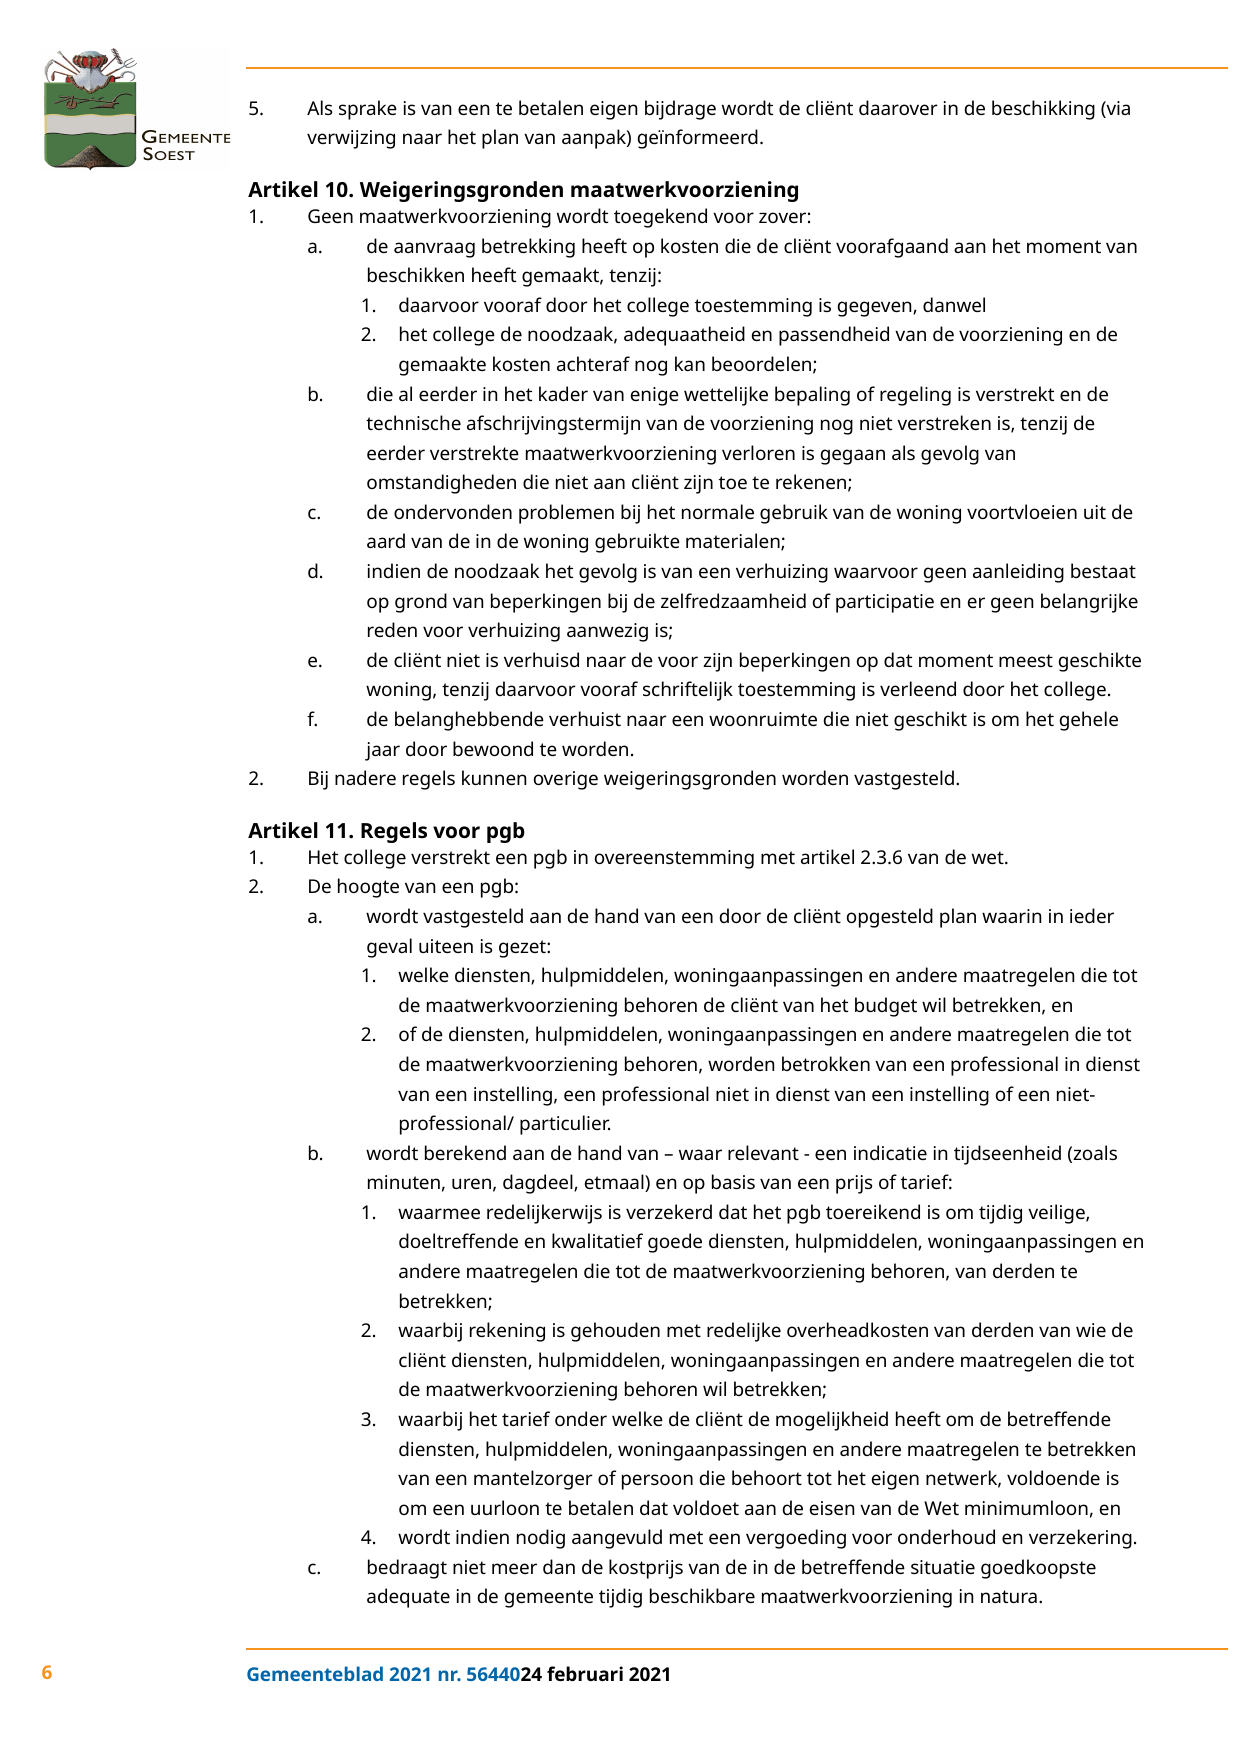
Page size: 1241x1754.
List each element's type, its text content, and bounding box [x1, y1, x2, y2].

list welke diensten, hulpmiddelen, woningaanpassingen en andere maatregelen die tot de maatwerkvoorziening behoren de cliënt van het budget wil betrekken, en [361, 962, 1152, 1018]
list indien de noodzaak het gevolg is van een verhuizing waarvoor geen aanleiding bestaat op grond van beperkingen bij de zelfredzaamheid of participatie en er geen belangrijke reden voor verhuizing aanwezig is; [307, 558, 1152, 643]
list De hoogte van een pgb: [248, 874, 1152, 899]
list wordt vastgesteld aan de hand van een door de cliënt opgesteld plan waarin in ieder geval uiteen is gezet: [307, 903, 1152, 959]
list de aanvraag betrekking heeft op kosten die de cliënt voorafgaand aan het moment van beschikken heeft gemaakt, tenzij: [307, 233, 1152, 288]
list Als sprake is van een te betalen eigen bijdrage wordt de cliënt daarover in de beschikking (via verwijzing naar het plan van aanpak) geïnformeerd. [248, 95, 1152, 150]
text Artikel 11. Regels voor pgb [248, 816, 1152, 844]
text Artikel 10. Weigeringsgronden maatwerkvoorziening [248, 175, 1152, 203]
list of de diensten, hulpmiddelen, woningaanpassingen en andere maatregelen die tot de maatwerkvoorziening behoren, worden betrokken van een professional in dienst van een instelling, een professional niet in dienst van een instelling of een niet-professional/ particulier. [361, 1022, 1152, 1136]
list Bij nadere regels kunnen overige weigeringsgronden worden vastgesteld. [248, 765, 1152, 791]
list waarbij rekening is gehouden met redelijke overheadkosten van derden van wie de cliënt diensten, hulpmiddelen, woningaanpassingen en andere maatregelen die tot de maatwerkvoorziening behoren wil betrekken; [361, 1317, 1152, 1402]
list Het college verstrekt een pgb in overeenstemming met artikel 2.3.6 van de wet. [248, 844, 1152, 870]
list die al eerder in het kader van enige wettelijke bepaling of regeling is verstrekt en de technische afschrijvingstermijn van de voorziening nog niet verstreken is, tenzij de eerder verstrekte maatwerkvoorziening verloren is gegaan als gevolg van omstandigheden die niet aan cliënt zijn toe te rekenen; [307, 381, 1152, 495]
list Geen maatwerkvoorziening wordt toegekend voor zover: [248, 203, 1152, 229]
list bedraagt niet meer dan de kostprijs van de in de betreffende situatie goedkoopste adequate in de gemeente tijdig beschikbare maatwerkvoorziening in natura. [307, 1554, 1152, 1609]
list daarvoor vooraf door het college toestemming is gegeven, danwel [361, 292, 1152, 318]
picture [41, 47, 231, 172]
list de ondervonden problemen bij het normale gebruik van de woning voortvloeien uit de aard van de in de woning gebruikte materialen; [307, 499, 1152, 554]
list wordt indien nodig aangevuld met een vergoeding voor onderhoud en verzekering. [361, 1524, 1152, 1550]
list wordt berekend aan de hand van – waar relevant - een indicatie in tijdseenheid (zoals minuten, uren, dagdeel, etmaal) en op basis van een prijs of tarief: [307, 1140, 1152, 1195]
list waarbij het tarief onder welke de cliënt de mogelijkheid heeft om de betreffende diensten, hulpmiddelen, woningaanpassingen en andere maatregelen te betrekken van een mantelzorger of persoon die behoort tot het eigen netwerk, voldoende is om een uurloon te betalen dat voldoet aan de eisen van de Wet minimumloon, en [361, 1406, 1152, 1521]
list de cliënt niet is verhuisd naar de voor zijn beperkingen op dat moment meest geschikte woning, tenzij daarvoor vooraf schriftelijk toestemming is verleend door het college. [307, 647, 1152, 702]
list de belanghebbende verhuist naar een woonruimte die niet geschikt is om het gehele jaar door bewoond te worden. [307, 706, 1152, 761]
list het college de noodzaak, adequaatheid en passendheid van de voorziening en de gemaakte kosten achteraf nog kan beoordelen; [361, 322, 1152, 377]
list waarmee redelijkerwijs is verzekerd dat het pgb toereikend is om tijdig veilige, doeltreffende en kwalitatief goede diensten, hulpmiddelen, woningaanpassingen en andere maatregelen die tot de maatwerkvoorziening behoren, van derden te betrekken; [361, 1199, 1152, 1314]
